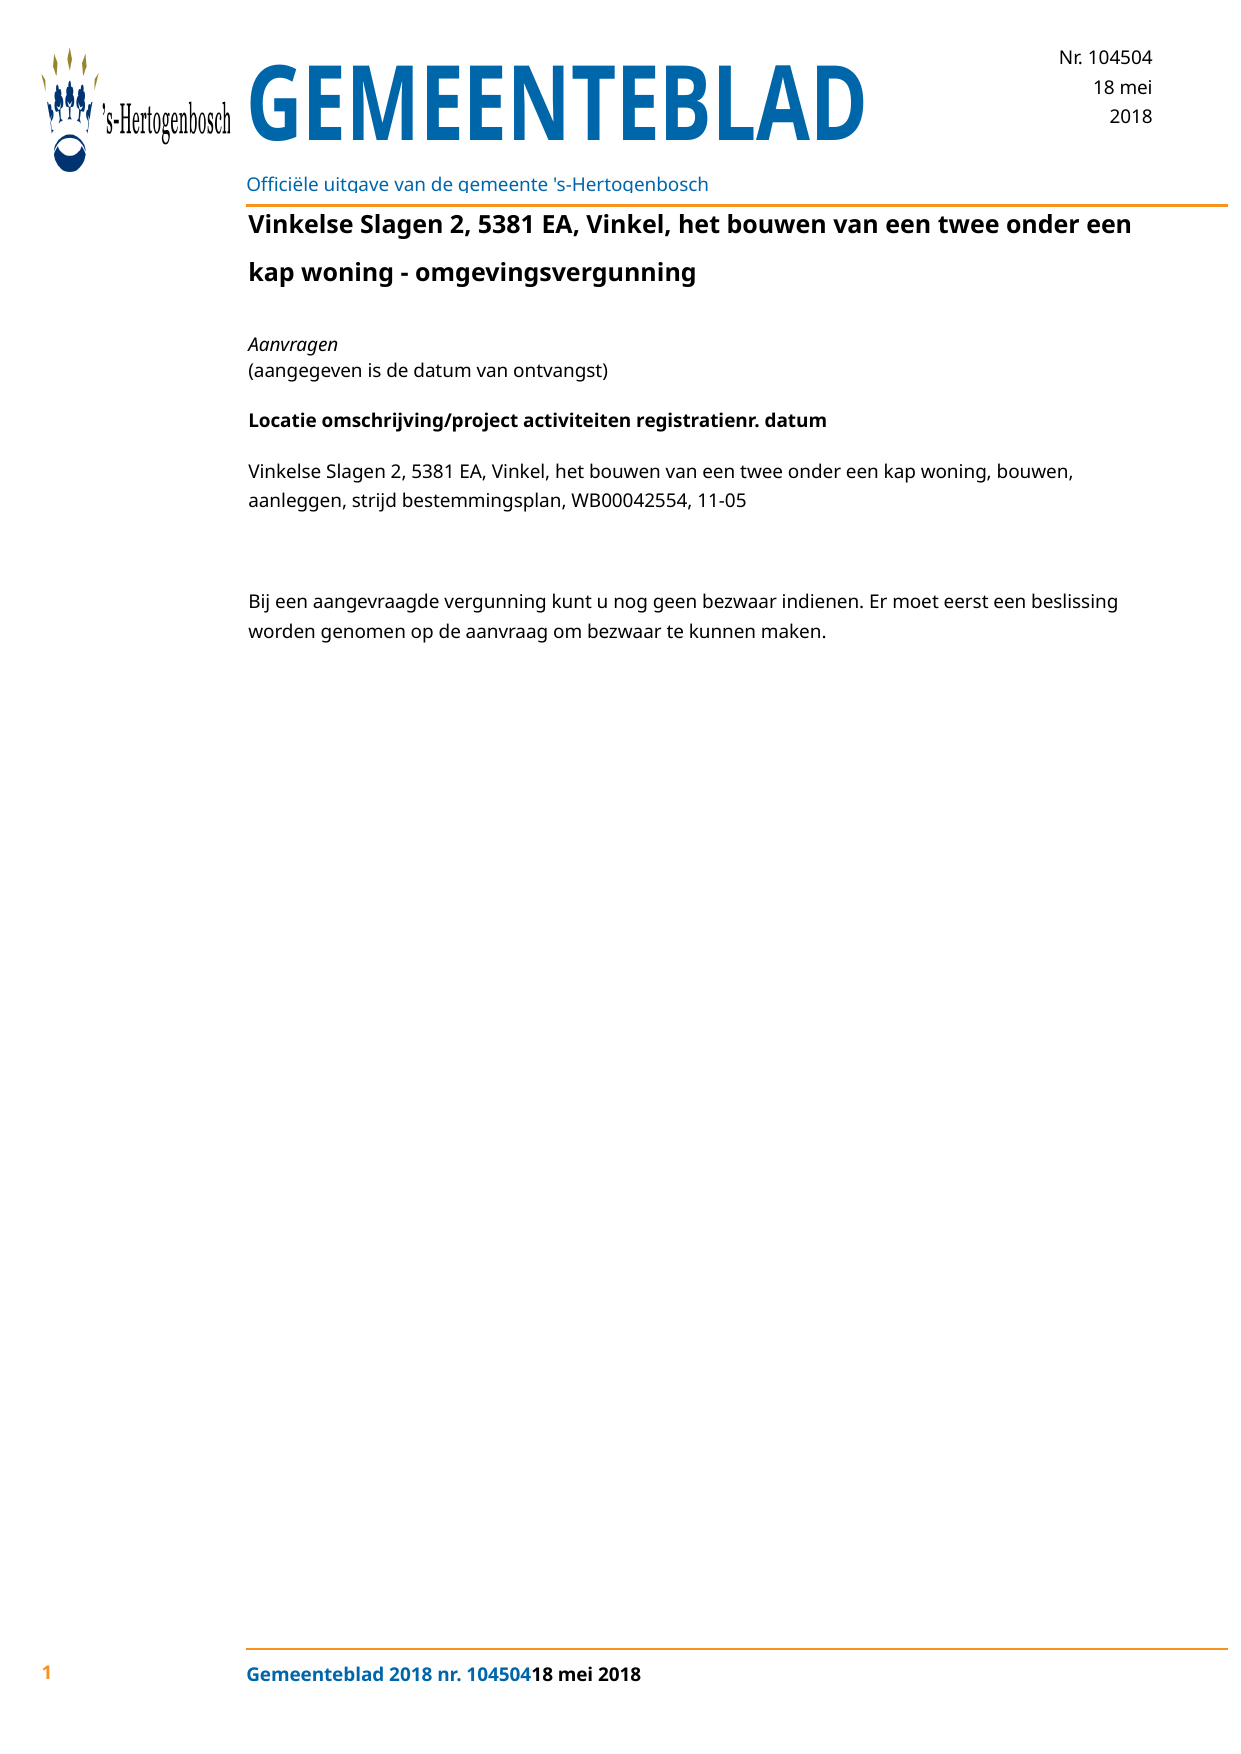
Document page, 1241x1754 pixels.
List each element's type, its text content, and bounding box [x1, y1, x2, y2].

text Vinkelse Slagen 2, 5381 EA, Vinkel, het bouwen van een twee onder een kap woning - omgevingsvergunning [248, 207, 1152, 288]
picture [41, 47, 231, 172]
text Vinkelse Slagen 2, 5381 EA, Vinkel, het bouwen van een twee onder een kap woning, bouwen, aanleggen, strijd bestemmingsplan, WB00042554, 11-05 [248, 458, 1152, 513]
text (aangegeven is de datum van ontvangst) [248, 357, 1152, 383]
text Aanvragen [248, 331, 1152, 357]
text Bij een aangevraagde vergunning kunt u nog geen bezwaar indienen. Er moet eerst een beslissing worden genomen op de aanvraag om bezwaar te kunnen maken. [248, 588, 1152, 644]
text Locatie omschrijving/project activiteiten registratienr. datum [248, 408, 1152, 433]
